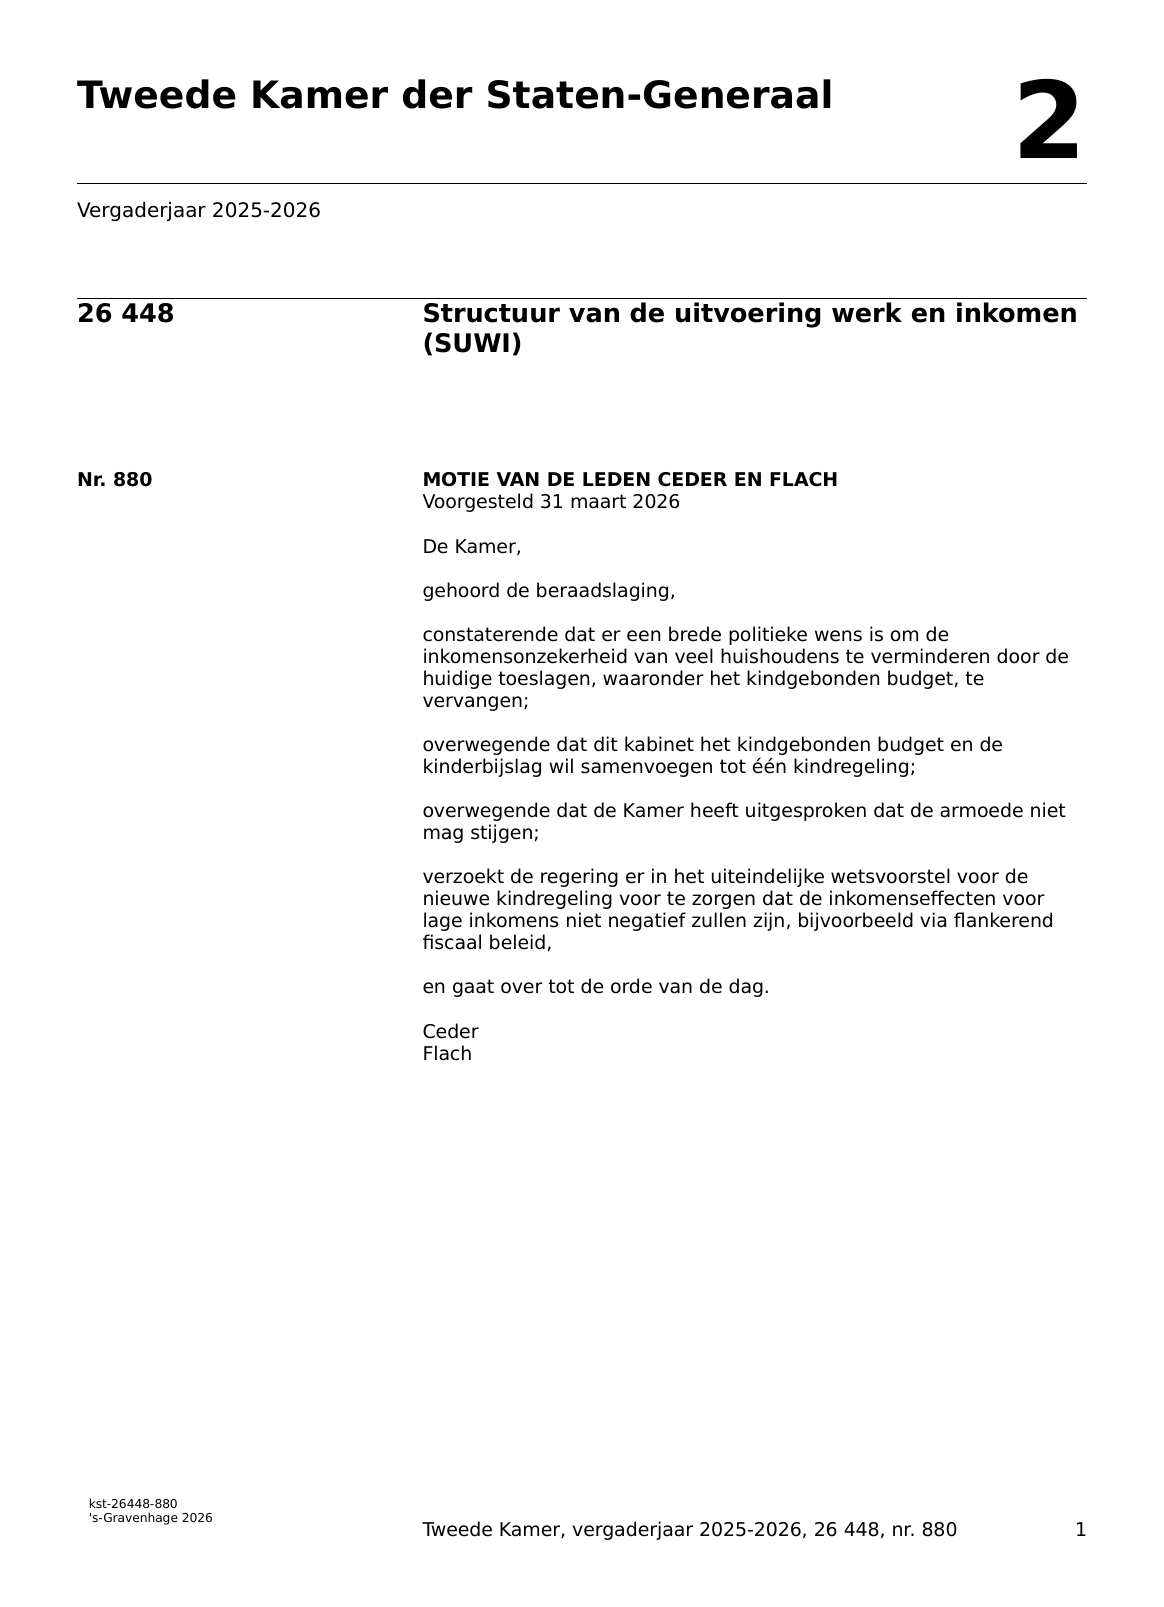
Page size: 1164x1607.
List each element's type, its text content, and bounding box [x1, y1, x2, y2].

subtitle Nr. 880 MOTIE VAN DE LEDEN CEDER EN FLACH [77, 469, 1087, 491]
text 's-Gravenhage 2026 [88, 1511, 323, 1525]
text gehoord de beraadslaging, [422, 580, 1087, 602]
text constaterende dat er een brede politieke wens is om de inkomensonzekerheid van veel huishoudens te verminderen door de huidige toeslagen, waaronder het kindgebonden budget, te vervangen; [422, 624, 1087, 712]
text overwegende dat de Kamer heeft uitgesproken dat de armoede niet mag stijgen; [422, 800, 1087, 844]
text Voorgesteld 31 maart 2026 [422, 491, 1087, 513]
text Flach [422, 1042, 1087, 1064]
table_header Tweede Kamer der Staten-Generaal [77, 59, 886, 183]
text Ceder [422, 1021, 1087, 1042]
subtitle 26 448 Structuur van de uitvoering werk en inkomen (SUWI) [77, 299, 1087, 358]
text overwegende dat dit kabinet het kindgebonden budget en de kinderbijslag wil samenvoegen tot één kindregeling; [422, 734, 1087, 778]
text en gaat over tot de orde van de dag. [422, 976, 1087, 998]
text De Kamer, [422, 536, 1087, 557]
table_header 2 [886, 59, 1087, 183]
text verzoekt de regering er in het uiteindelijke wetsvoorstel voor de nieuwe kindregeling voor te zorgen dat de inkomenseffecten voor lage inkomens niet negatief zullen zijn, bijvoorbeeld via flankerend fiscaal beleid, [422, 866, 1087, 954]
text kst-26448-880 [88, 1497, 323, 1511]
table_cell Vergaderjaar 2025-2026 [77, 184, 1087, 298]
